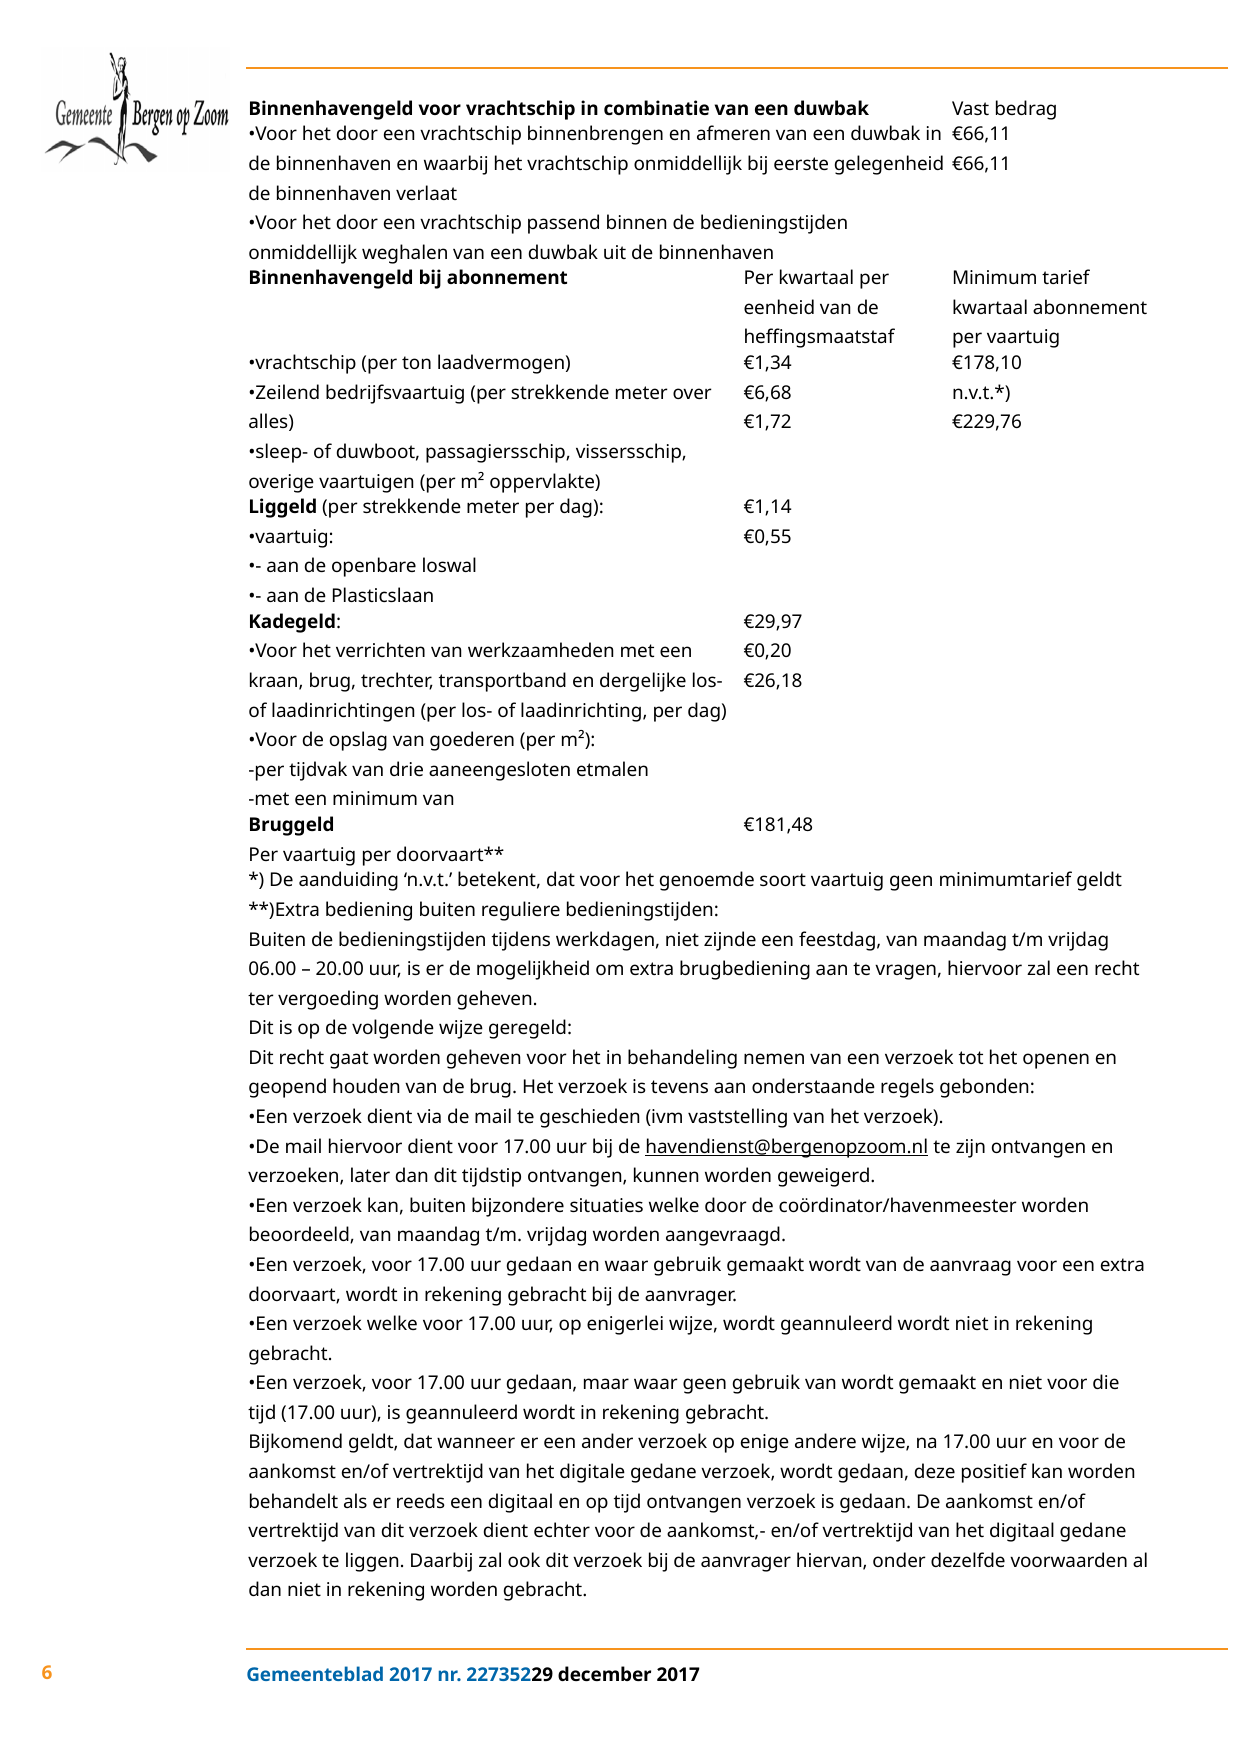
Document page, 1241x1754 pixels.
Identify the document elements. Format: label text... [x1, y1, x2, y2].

table_cell Bruggeld Per vaartuig per doorvaart** [248, 811, 743, 867]
table_cell €66,11 €66,11 [952, 121, 1152, 264]
table_cell €1,34 €6,68 €1,72 [743, 350, 952, 493]
table_cell Minimum tarief kwartaal abonnement per vaartuig [952, 265, 1152, 349]
table_cell Binnenhavengeld bij abonnement [248, 265, 743, 349]
table_cell Per kwartaal per eenheid van de heffingsmaatstaf [743, 265, 952, 349]
table_cell €29,97 €0,20 €26,18 [743, 608, 1152, 811]
table_cell Liggeld (per strekkende meter per dag): •vaartuig: •- aan de openbare loswal •- aan de Plasticslaan [248, 494, 743, 608]
picture [41, 47, 231, 172]
table_cell Binnenhavengeld voor vrachtschip in combinatie van een duwbak [248, 95, 952, 121]
table_cell *) De aanduiding ‘n.v.t.’ betekent, dat voor het genoemde soort vaartuig geen minimumtarief geldt **)Extra bediening buiten reguliere bedieningstijden: Buiten de bedieningstijden tijdens werkdagen, niet zijnde een feestdag, van maandag t/m vrijdag 06.00 – 20.00 uur, is er de mogelijkheid om extra brugbediening aan te vragen, hiervoor zal een recht ter vergoeding worden geheven. Dit is op de volgende wijze geregeld: Dit recht gaat worden geheven voor het in behandeling nemen van een verzoek tot het openen en geopend houden van de brug. Het verzoek is tevens aan onderstaande regels gebonden: •Een verzoek dient via de mail te geschieden (ivm vaststelling van het verzoek). •De mail hiervoor dient voor 17.00 uur bij de havendienst@bergenopzoom.nl te zijn ontvangen en verzoeken, later dan dit tijdstip ontvangen, kunnen worden geweigerd. •Een verzoek kan, buiten bijzondere situaties welke door de coördinator/havenmeester worden beoordeeld, van maandag t/m. vrijdag worden aangevraagd. •Een verzoek, voor 17.00 uur gedaan en waar gebruik gemaakt wordt van de aanvraag voor een extra doorvaart, wordt in rekening gebracht bij de aanvrager. •Een verzoek welke voor 17.00 uur, op enigerlei wijze, wordt geannuleerd wordt niet in rekening gebracht. •Een verzoek, voor 17.00 uur gedaan, maar waar geen gebruik van wordt gemaakt en niet voor die tijd (17.00 uur), is geannuleerd wordt in rekening gebracht. Bijkomend geldt, dat wanneer er een ander verzoek op enige andere wijze, na 17.00 uur en voor de aankomst en/of vertrektijd van het digitale gedane verzoek, wordt gedaan, deze positief kan worden behandelt als er reeds een digitaal en op tijd ontvangen verzoek is gedaan. De aankomst en/of vertrektijd van dit verzoek dient echter voor de aankomst,- en/of vertrektijd van het digitaal gedane verzoek te liggen. Daarbij zal ook dit verzoek bij de aanvrager hiervan, onder dezelfde voorwaarden al dan niet in rekening worden gebracht. [248, 867, 1152, 1602]
table_cell •vrachtschip (per ton laadvermogen) •Zeilend bedrijfsvaartuig (per strekkende meter over alles) •sleep- of duwboot, passagiersschip, vissersschip, overige vaartuigen (per m² oppervlakte) [248, 350, 743, 493]
table_cell €1,14 €0,55 [743, 494, 1152, 608]
table_cell •Voor het door een vrachtschip binnenbrengen en afmeren van een duwbak in de binnenhaven en waarbij het vrachtschip onmiddellijk bij eerste gelegenheid de binnenhaven verlaat •Voor het door een vrachtschip passend binnen de bedieningstijden onmiddellijk weghalen van een duwbak uit de binnenhaven [248, 121, 952, 264]
table_cell €178,10 n.v.t.*) €229,76 [952, 350, 1152, 493]
table_cell €181,48 [743, 811, 1152, 867]
table_cell Vast bedrag [952, 95, 1152, 121]
table_cell Kadegeld: •Voor het verrichten van werkzaamheden met een kraan, brug, trechter, transportband en dergelijke los- of laadinrichtingen (per los- of laadinrichting, per dag) •Voor de opslag van goederen (per m²): -per tijdvak van drie aaneengesloten etmalen -met een minimum van [248, 608, 743, 811]
